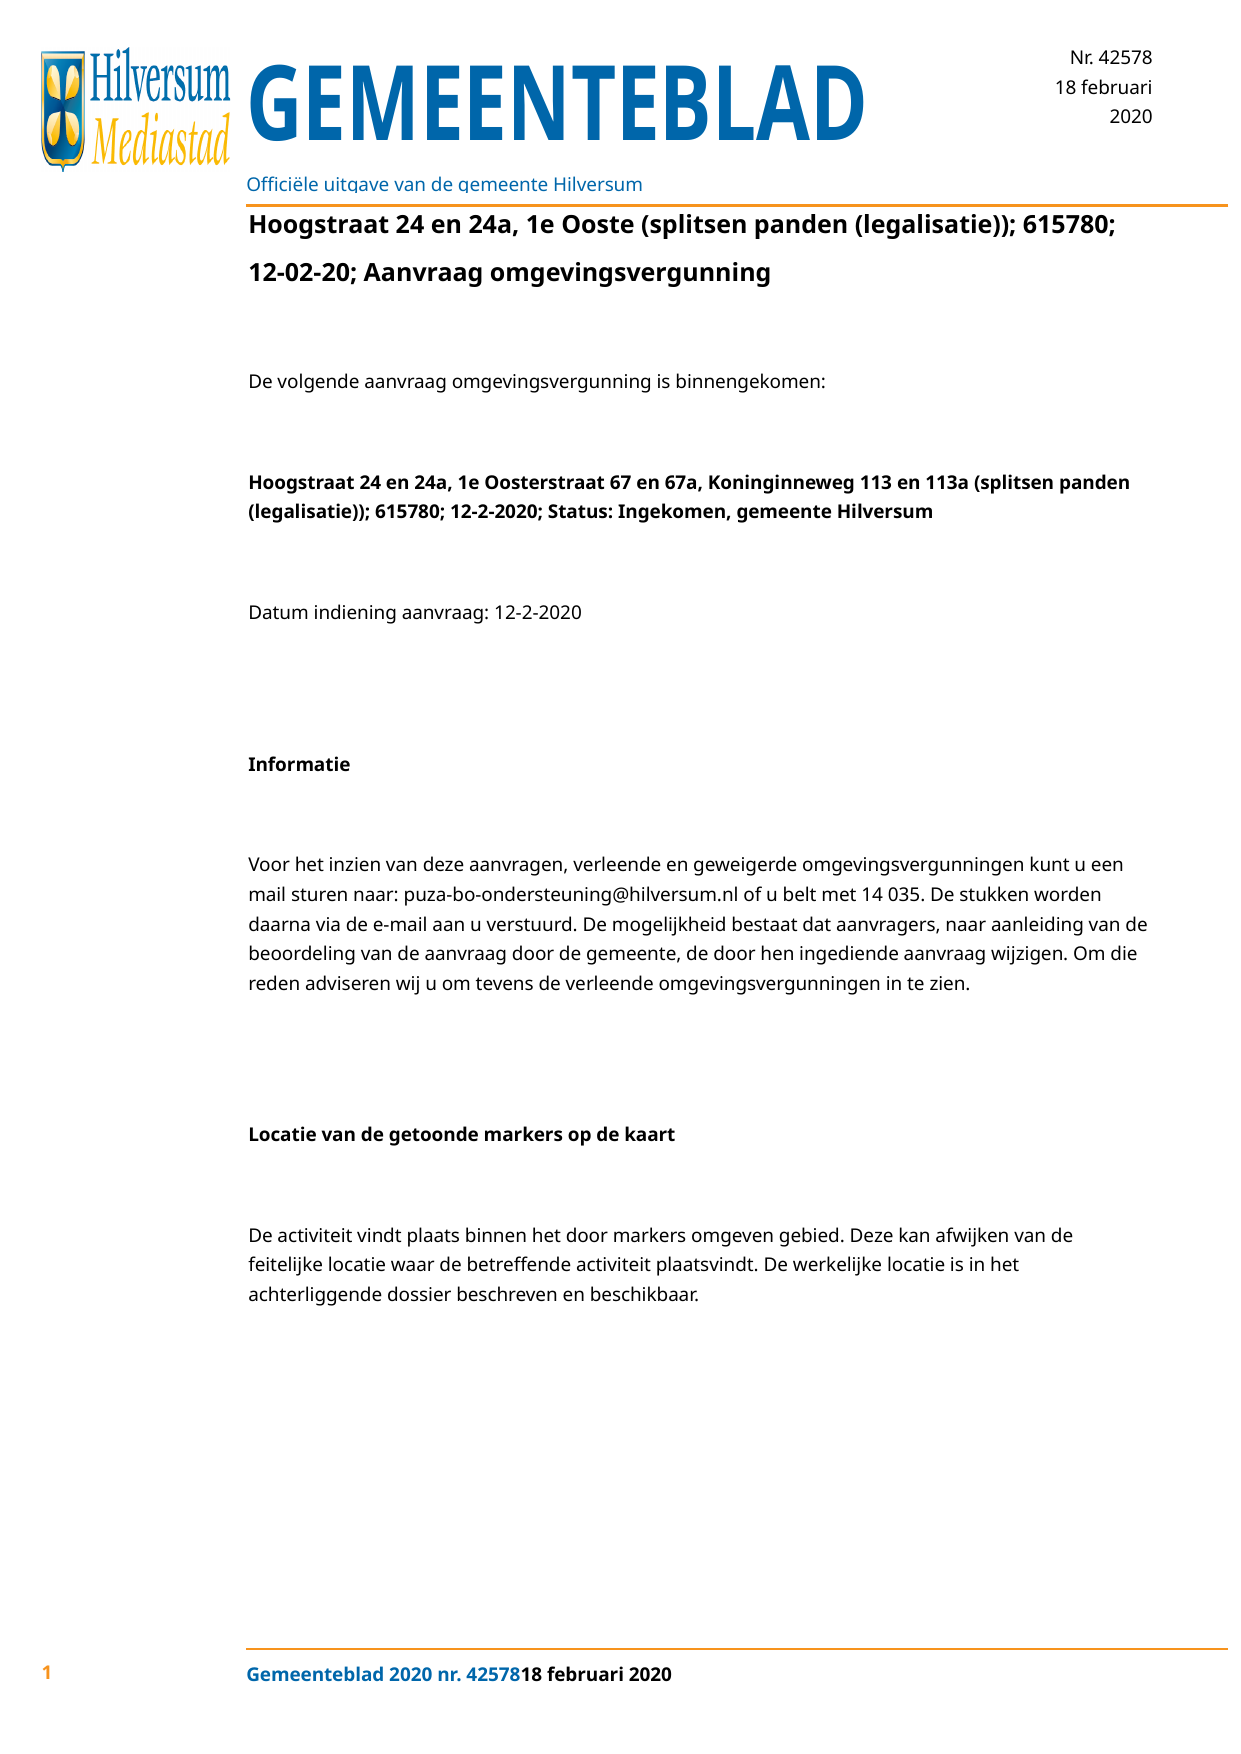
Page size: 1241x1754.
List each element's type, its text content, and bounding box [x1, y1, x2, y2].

text Locatie van de getoonde markers op de kaart [248, 1121, 1152, 1147]
text Hoogstraat 24 en 24a, 1e Oosterstraat 67 en 67a, Koninginneweg 113 en 113a (splitsen panden (legalisatie)); 615780; 12-2-2020; Status: Ingekomen, gemeente Hilversum [248, 469, 1152, 524]
text Datum indiening aanvraag: 12-2-2020 [248, 599, 1152, 625]
text Hoogstraat 24 en 24a, 1e Ooste (splitsen panden (legalisatie)); 615780; 12-02-20; Aanvraag omgevingsvergunning [248, 207, 1152, 288]
text De activiteit vindt plaats binnen het door markers omgeven gebied. Deze kan afwijken van de feitelijke locatie waar de betreffende activiteit plaatsvindt. De werkelijke locatie is in het achterliggende dossier beschreven en beschikbaar. [248, 1222, 1152, 1307]
text Voor het inzien van deze aanvragen, verleende en geweigerde omgevingsvergunningen kunt u een mail sturen naar: puza-bo-ondersteuning@hilversum.nl of u belt met 14 035. De stukken worden daarna via de e-mail aan u verstuurd. De mogelijkheid bestaat dat aanvragers, naar aanleiding van de beoordeling van de aanvraag door de gemeente, de door hen ingediende aanvraag wijzigen. Om die reden adviseren wij u om tevens de verleende omgevingsvergunningen in te zien. [248, 852, 1152, 996]
picture [41, 47, 231, 172]
text De volgende aanvraag omgevingsvergunning is binnengekomen: [248, 368, 1152, 394]
text Informatie [248, 751, 1152, 777]
